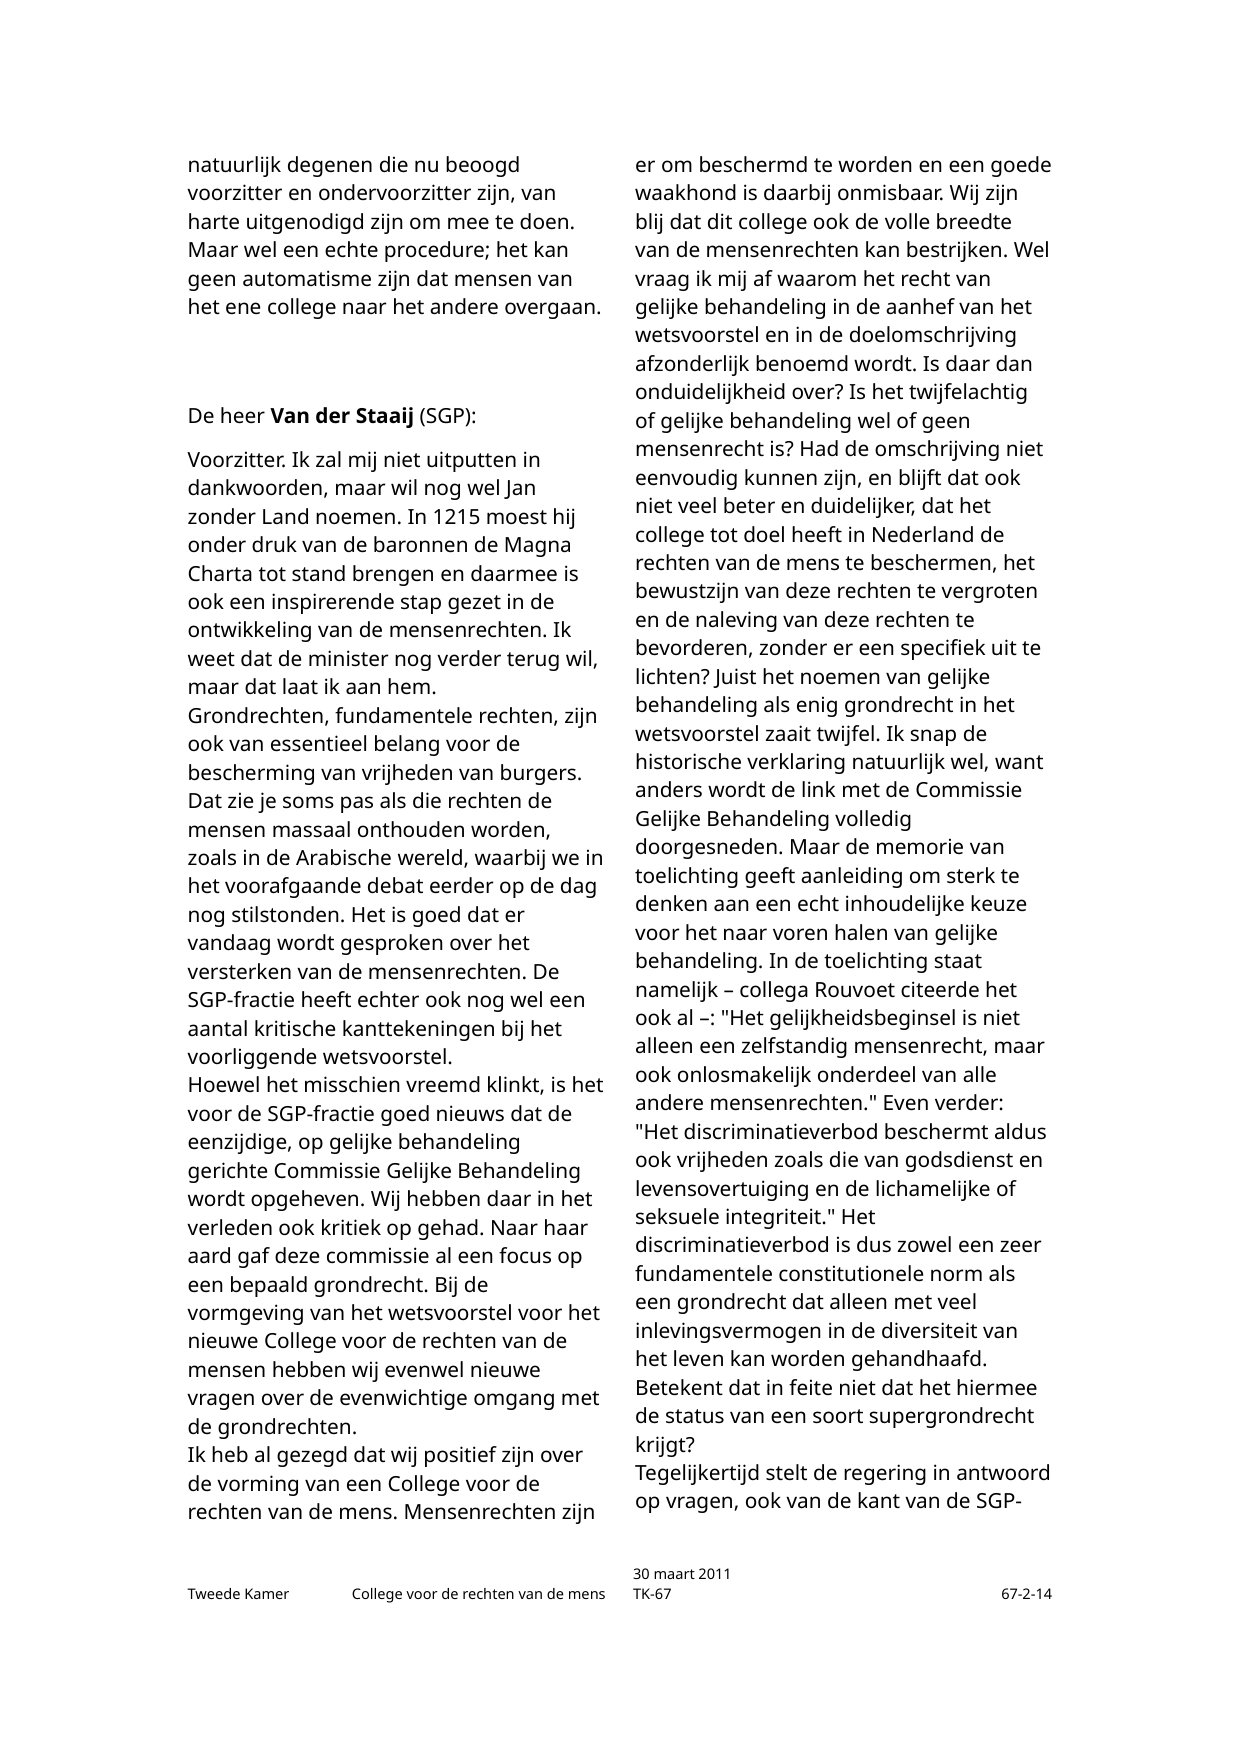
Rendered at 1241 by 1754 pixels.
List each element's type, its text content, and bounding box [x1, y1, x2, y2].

text De heer Van der Staaij (SGP): [187, 402, 605, 430]
text Grondrechten, fundamentele rechten, zijn ook van essentieel belang voor de bescherming van vrijheden van burgers. Dat zie je soms pas als die rechten de mensen massaal onthouden worden, zoals in de Arabische wereld, waarbij we in het voorafgaande debat eerder op de dag nog stilstonden. Het is goed dat er vandaag wordt gesproken over het versterken van de mensenrechten. De SGP-fractie heeft echter ook nog wel een aantal kritische kanttekeningen bij het voorliggende wetsvoorstel. [187, 701, 605, 1071]
text Hoewel het misschien vreemd klinkt, is het voor de SGP-fractie goed nieuws dat de eenzijdige, op gelijke behandeling gerichte Commissie Gelijke Behandeling wordt opgeheven. Wij hebben daar in het verleden ook kritiek op gehad. Naar haar aard gaf deze commissie al een focus op een bepaald grondrecht. Bij de vormgeving van het wetsvoorstel voor het nieuwe College voor de rechten van de mensen hebben wij evenwel nieuwe vragen over de evenwichtige omgang met de grondrechten. [187, 1071, 605, 1440]
text natuurlijk degenen die nu beoogd voorzitter en ondervoorzitter zijn, van harte uitgenodigd zijn om mee te doen. Maar wel een echte procedure; het kan geen automatisme zijn dat mensen van het ene college naar het andere overgaan. [187, 150, 605, 321]
text Ik heb al gezegd dat wij positief zijn over de vorming van een College voor de rechten van de mens. Mensenrechten zijn [187, 1440, 605, 1526]
text  [187, 351, 605, 379]
text er om beschermd te worden en een goede waakhond is daarbij onmisbaar. Wij zijn blij dat dit college ook de volle breedte van de mensenrechten kan bestrijken. Wel vraag ik mij af waarom het recht van gelijke behandeling in de aanhef van het wetsvoorstel en in de doelomschrijving afzonderlijk benoemd wordt. Is daar dan onduidelijkheid over? Is het twijfelachtig of gelijke behandeling wel of geen mensenrecht is? Had de omschrijving niet eenvoudig kunnen zijn, en blijft dat ook niet veel beter en duidelijker, dat het college tot doel heeft in Nederland de rechten van de mens te beschermen, het bewustzijn van deze rechten te vergroten en de naleving van deze rechten te bevorderen, zonder er een specifiek uit te lichten? Juist het noemen van gelijke behandeling als enig grondrecht in het wetsvoorstel zaait twijfel. Ik snap de historische verklaring natuurlijk wel, want anders wordt de link met de Commissie Gelijke Behandeling volledig doorgesneden. Maar de memorie van toelichting geeft aanleiding om sterk te denken aan een echt inhoudelijke keuze voor het naar voren halen van gelijke behandeling. In de toelichting staat namelijk – collega Rouvoet citeerde het ook al –: "Het gelijkheidsbeginsel is niet alleen een zelfstandig mensenrecht, maar ook onlosmakelijk onderdeel van alle andere mensenrechten." Even verder: "Het discriminatieverbod beschermt aldus ook vrijheden zoals die van godsdienst en levensovertuiging en de lichamelijke of seksuele integriteit." Het discriminatieverbod is dus zowel een zeer fundamentele constitutionele norm als een grondrecht dat alleen met veel inlevingsvermogen in de diversiteit van het leven kan worden gehandhaafd. Betekent dat in feite niet dat het hiermee de status van een soort supergrondrecht krijgt? [635, 150, 1053, 1458]
text Voorzitter. Ik zal mij niet uitputten in dankwoorden, maar wil nog wel Jan zonder Land noemen. In 1215 moest hij onder druk van de baronnen de Magna Charta tot stand brengen en daarmee is ook een inspirerende stap gezet in de ontwikkeling van de mensenrechten. Ik weet dat de minister nog verder terug wil, maar dat laat ik aan hem. [187, 445, 605, 701]
text Tegelijkertijd stelt de regering in antwoord op vragen, ook van de kant van de SGP- [635, 1458, 1053, 1515]
